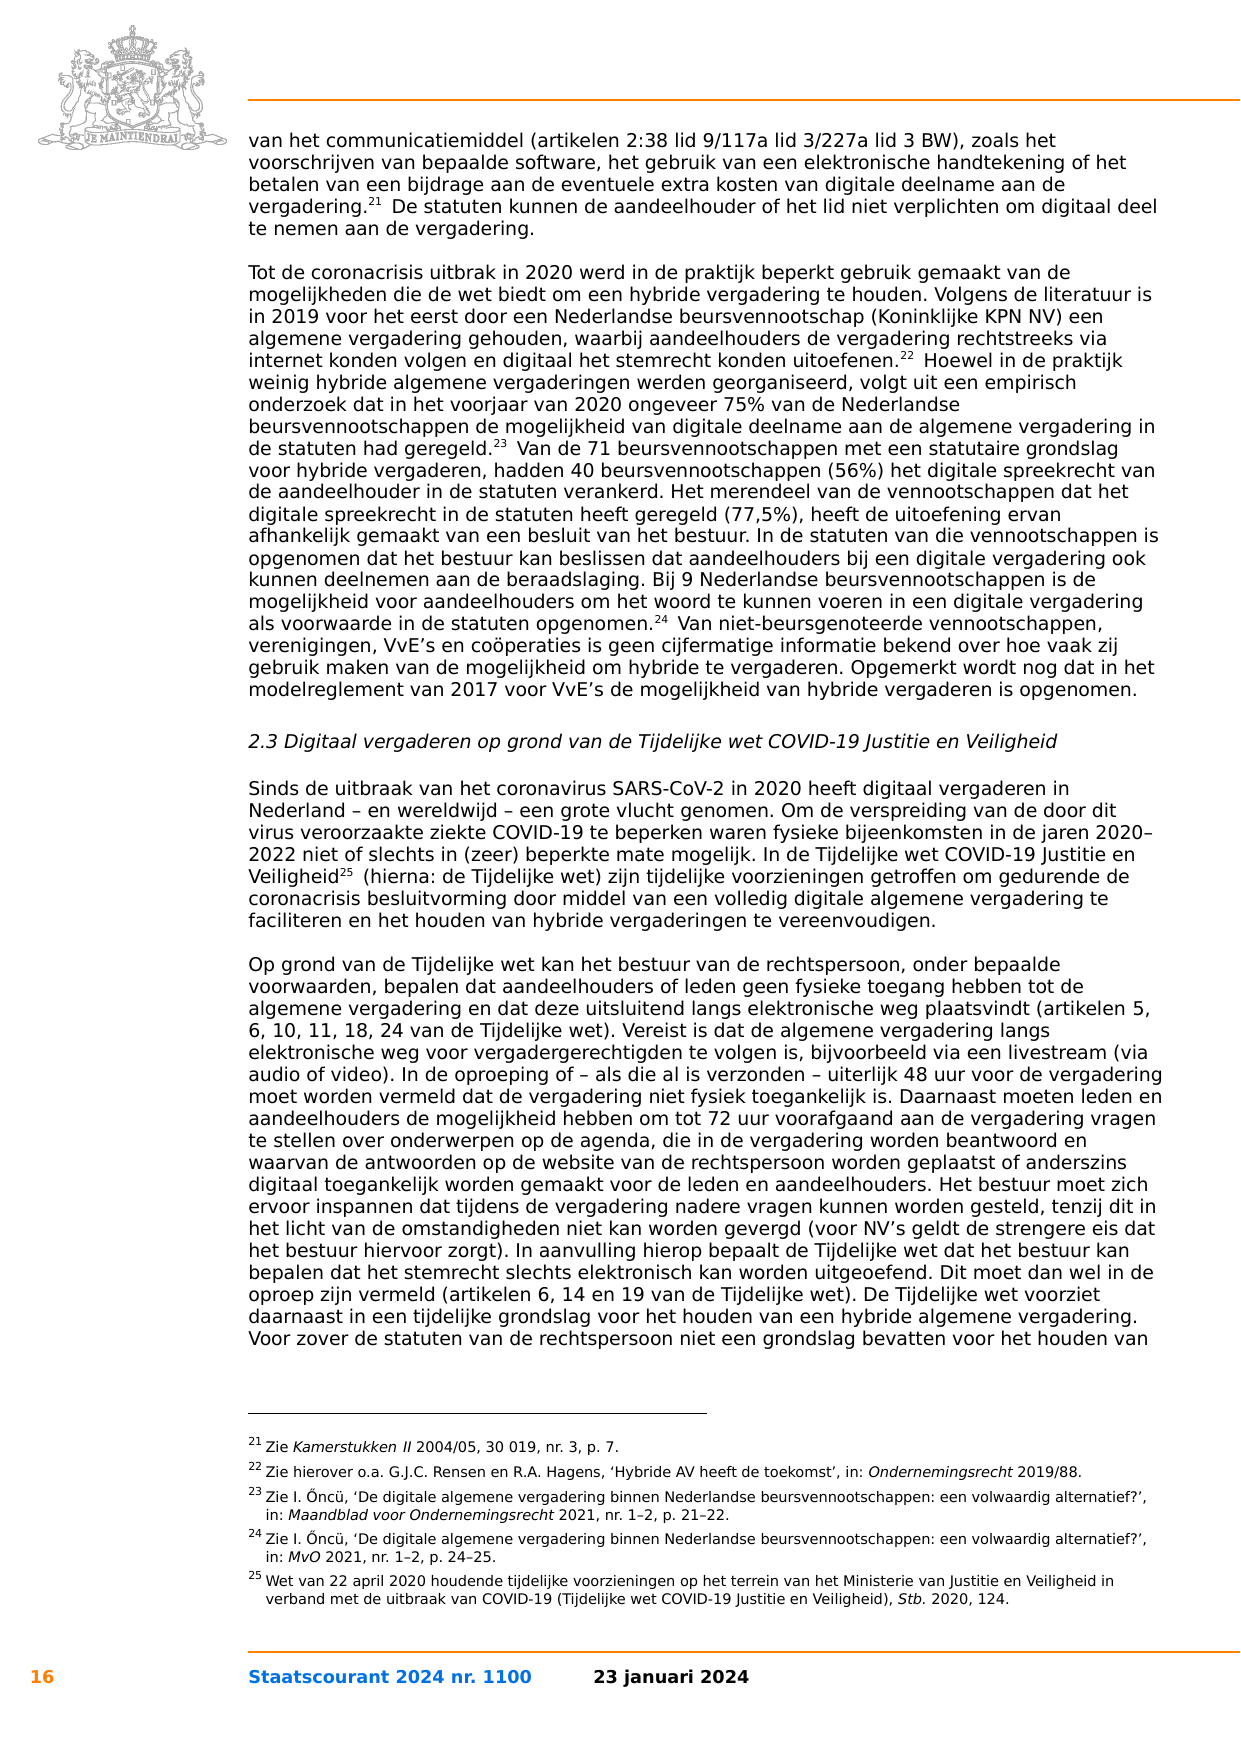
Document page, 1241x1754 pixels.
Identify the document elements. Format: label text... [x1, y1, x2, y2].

text Zie Kamerstukken II 2004/05, 30 019, nr. 3, p. 7. [248, 1435, 1163, 1457]
subtitle 2.3 Digitaal vergaderen op grond van de Tijdelijke wet COVID-19 Justitie en Veiligheid [248, 731, 1163, 753]
text Zie hierover o.a. G.J.C. Rensen en R.A. Hagens, ‘Hybride AV heeft de toekomst’, in: Ondernemingsrecht 2019/88. [248, 1460, 1163, 1482]
text Zie I. Őncü, ‘De digitale algemene vergadering binnen Nederlandse beursvennootschappen: een volwaardig alternatief?’, in: Maandblad voor Ondernemingsrecht 2021, nr. 1–2, p. 21–22. [248, 1485, 1163, 1524]
text Sinds de uitbraak van het coronavirus SARS-CoV-2 in 2020 heeft digitaal vergaderen in Nederland – en wereldwijd – een grote vlucht genomen. Om de verspreiding van de door dit virus veroorzaakte ziekte COVID-19 te beperken waren fysieke bijeenkomsten in de jaren 2020–2022 niet of slechts in (zeer) beperkte mate mogelijk. In de Tijdelijke wet COVID-19 Justitie en Veiligheid (hierna: de Tijdelijke wet) zijn tijdelijke voorzieningen getroffen om gedurende de coronacrisis besluitvorming door middel van een volledig digitale algemene vergadering te faciliteren en het houden van hybride vergaderingen te vereenvoudigen. [248, 778, 1163, 932]
text van het communicatiemiddel (artikelen 2:38 lid 9/117a lid 3/227a lid 3 BW), zoals het voorschrijven van bepaalde software, het gebruik van een elektronische handtekening of het betalen van een bijdrage aan de eventuele extra kosten van digitale deelname aan de vergadering. De statuten kunnen de aandeelhouder of het lid niet verplichten om digitaal deel te nemen aan de vergadering. [248, 130, 1163, 240]
picture [38, 25, 227, 150]
text Wet van 22 april 2020 houdende tijdelijke voorzieningen op het terrein van het Ministerie van Justitie en Veiligheid in verband met de uitbraak van COVID-19 (Tijdelijke wet COVID-19 Justitie en Veiligheid), Stb. 2020, 124. [248, 1569, 1163, 1608]
text Zie I. Őncü, ‘De digitale algemene vergadering binnen Nederlandse beursvennootschappen: een volwaardig alternatief?’, in: MvO 2021, nr. 1–2, p. 24–25. [248, 1527, 1163, 1566]
text Tot de coronacrisis uitbrak in 2020 werd in de praktijk beperkt gebruik gemaakt van de mogelijkheden die de wet biedt om een hybride vergadering te houden. Volgens de literatuur is in 2019 voor het eerst door een Nederlandse beursvennootschap (Koninklijke KPN NV) een algemene vergadering gehouden, waarbij aandeelhouders de vergadering rechtstreeks via internet konden volgen en digitaal het stemrecht konden uitoefenen. Hoewel in de praktijk weinig hybride algemene vergaderingen werden georganiseerd, volgt uit een empirisch onderzoek dat in het voorjaar van 2020 ongeveer 75% van de Nederlandse beursvennootschappen de mogelijkheid van digitale deelname aan de algemene vergadering in de statuten had geregeld. Van de 71 beursvennootschappen met een statutaire grondslag voor hybride vergaderen, hadden 40 beursvennootschappen (56%) het digitale spreekrecht van de aandeelhouder in de statuten verankerd. Het merendeel van de vennootschappen dat het digitale spreekrecht in de statuten heeft geregeld (77,5%), heeft de uitoefening ervan afhankelijk gemaakt van een besluit van het bestuur. In de statuten van die vennootschappen is opgenomen dat het bestuur kan beslissen dat aandeelhouders bij een digitale vergadering ook kunnen deelnemen aan de beraadslaging. Bij 9 Nederlandse beursvennootschappen is de mogelijkheid voor aandeelhouders om het woord te kunnen voeren in een digitale vergadering als voorwaarde in de statuten opgenomen. Van niet-beursgenoteerde vennootschappen, verenigingen, VvE’s en coöperaties is geen cijfermatige informatie bekend over hoe vaak zij gebruik maken van de mogelijkheid om hybride te vergaderen. Opgemerkt wordt nog dat in het modelreglement van 2017 voor VvE’s de mogelijkheid van hybride vergaderen is opgenomen. [248, 262, 1163, 701]
text Op grond van de Tijdelijke wet kan het bestuur van de rechtspersoon, onder bepaalde voorwaarden, bepalen dat aandeelhouders of leden geen fysieke toegang hebben tot de algemene vergadering en dat deze uitsluitend langs elektronische weg plaatsvindt (artikelen 5, 6, 10, 11, 18, 24 van de Tijdelijke wet). Vereist is dat de algemene vergadering langs elektronische weg voor vergadergerechtigden te volgen is, bijvoorbeeld via een livestream (via audio of video). In de oproeping of – als die al is verzonden – uiterlijk 48 uur voor de vergadering moet worden vermeld dat de vergadering niet fysiek toegankelijk is. Daarnaast moeten leden en aandeelhouders de mogelijkheid hebben om tot 72 uur voorafgaand aan de vergadering vragen te stellen over onderwerpen op de agenda, die in de vergadering worden beantwoord en waarvan de antwoorden op de website van de rechtspersoon worden geplaatst of anderszins digitaal toegankelijk worden gemaakt voor de leden en aandeelhouders. Het bestuur moet zich ervoor inspannen dat tijdens de vergadering nadere vragen kunnen worden gesteld, tenzij dit in het licht van de omstandigheden niet kan worden gevergd (voor NV’s geldt de strengere eis dat het bestuur hiervoor zorgt). In aanvulling hierop bepaalt de Tijdelijke wet dat het bestuur kan bepalen dat het stemrecht slechts elektronisch kan worden uitgeoefend. Dit moet dan wel in de oproep zijn vermeld (artikelen 6, 14 en 19 van de Tijdelijke wet). De Tijdelijke wet voorziet daarnaast in een tijdelijke grondslag voor het houden van een hybride algemene vergadering. Voor zover de statuten van de rechtspersoon niet een grondslag bevatten voor het houden van [248, 954, 1163, 1349]
